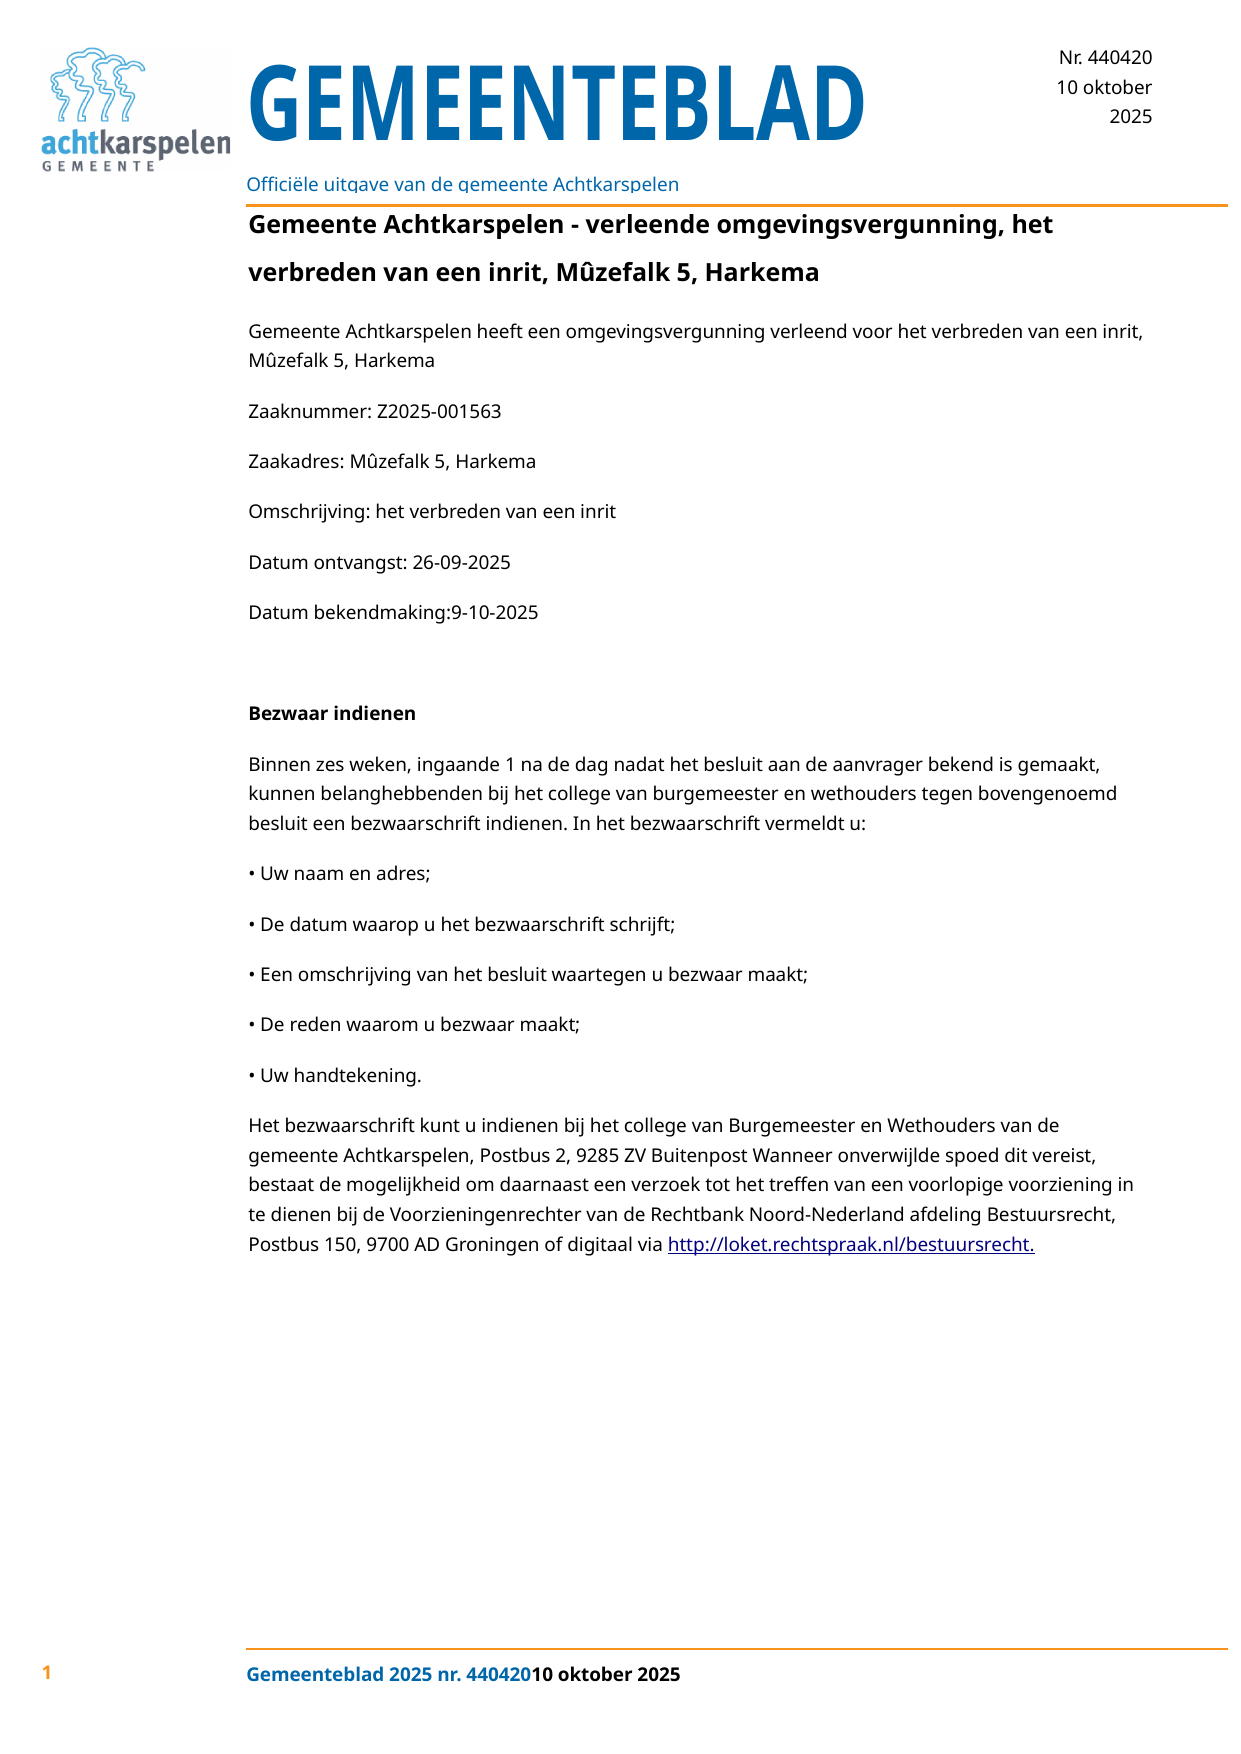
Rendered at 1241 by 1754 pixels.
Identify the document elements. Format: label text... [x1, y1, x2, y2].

text • De datum waarop u het bezwaarschrift schrijft; [248, 911, 1152, 937]
picture [41, 47, 231, 172]
text Gemeente Achtkarspelen heeft een omgevingsvergunning verleend voor het verbreden van een inrit, Mûzefalk 5, Harkema [248, 318, 1152, 373]
text Gemeente Achtkarspelen - verleende omgevingsvergunning, het verbreden van een inrit, Mûzefalk 5, Harkema [248, 207, 1152, 288]
text • De reden waarom u bezwaar maakt; [248, 1012, 1152, 1037]
text Omschrijving: het verbreden van een inrit [248, 499, 1152, 524]
text Het bezwaarschrift kunt u indienen bij het college van Burgemeester en Wethouders van de gemeente Achtkarspelen, Postbus 2, 9285 ZV Buitenpost Wanneer onverwijlde spoed dit vereist, bestaat de mogelijkheid om daarnaast een verzoek tot het treffen van een voorlopige voorziening in te dienen bij de Voorzieningenrechter van de Rechtbank Noord-Nederland afdeling Bestuursrecht, Postbus 150, 9700 AD Groningen of digitaal via http://loket.rechtspraak.nl/bestuursrecht. [248, 1112, 1152, 1257]
text Datum ontvangst: 26-09-2025 [248, 549, 1152, 575]
text • Uw handtekening. [248, 1062, 1152, 1088]
text Zaaknummer: Z2025-001563 [248, 398, 1152, 424]
text • Een omschrijving van het besluit waartegen u bezwaar maakt; [248, 961, 1152, 987]
text • Uw naam en adres; [248, 860, 1152, 886]
text Datum bekendmaking:9-10-2025 [248, 599, 1152, 625]
text Binnen zes weken, ingaande 1 na de dag nadat het besluit aan de aanvrager bekend is gemaakt, kunnen belanghebbenden bij het college van burgemeester en wethouders tegen bovengenoemd besluit een bezwaarschrift indienen. In het bezwaarschrift vermeldt u: [248, 751, 1152, 836]
text Bezwaar indienen [248, 700, 1152, 726]
text Zaakadres: Mûzefalk 5, Harkema [248, 448, 1152, 474]
